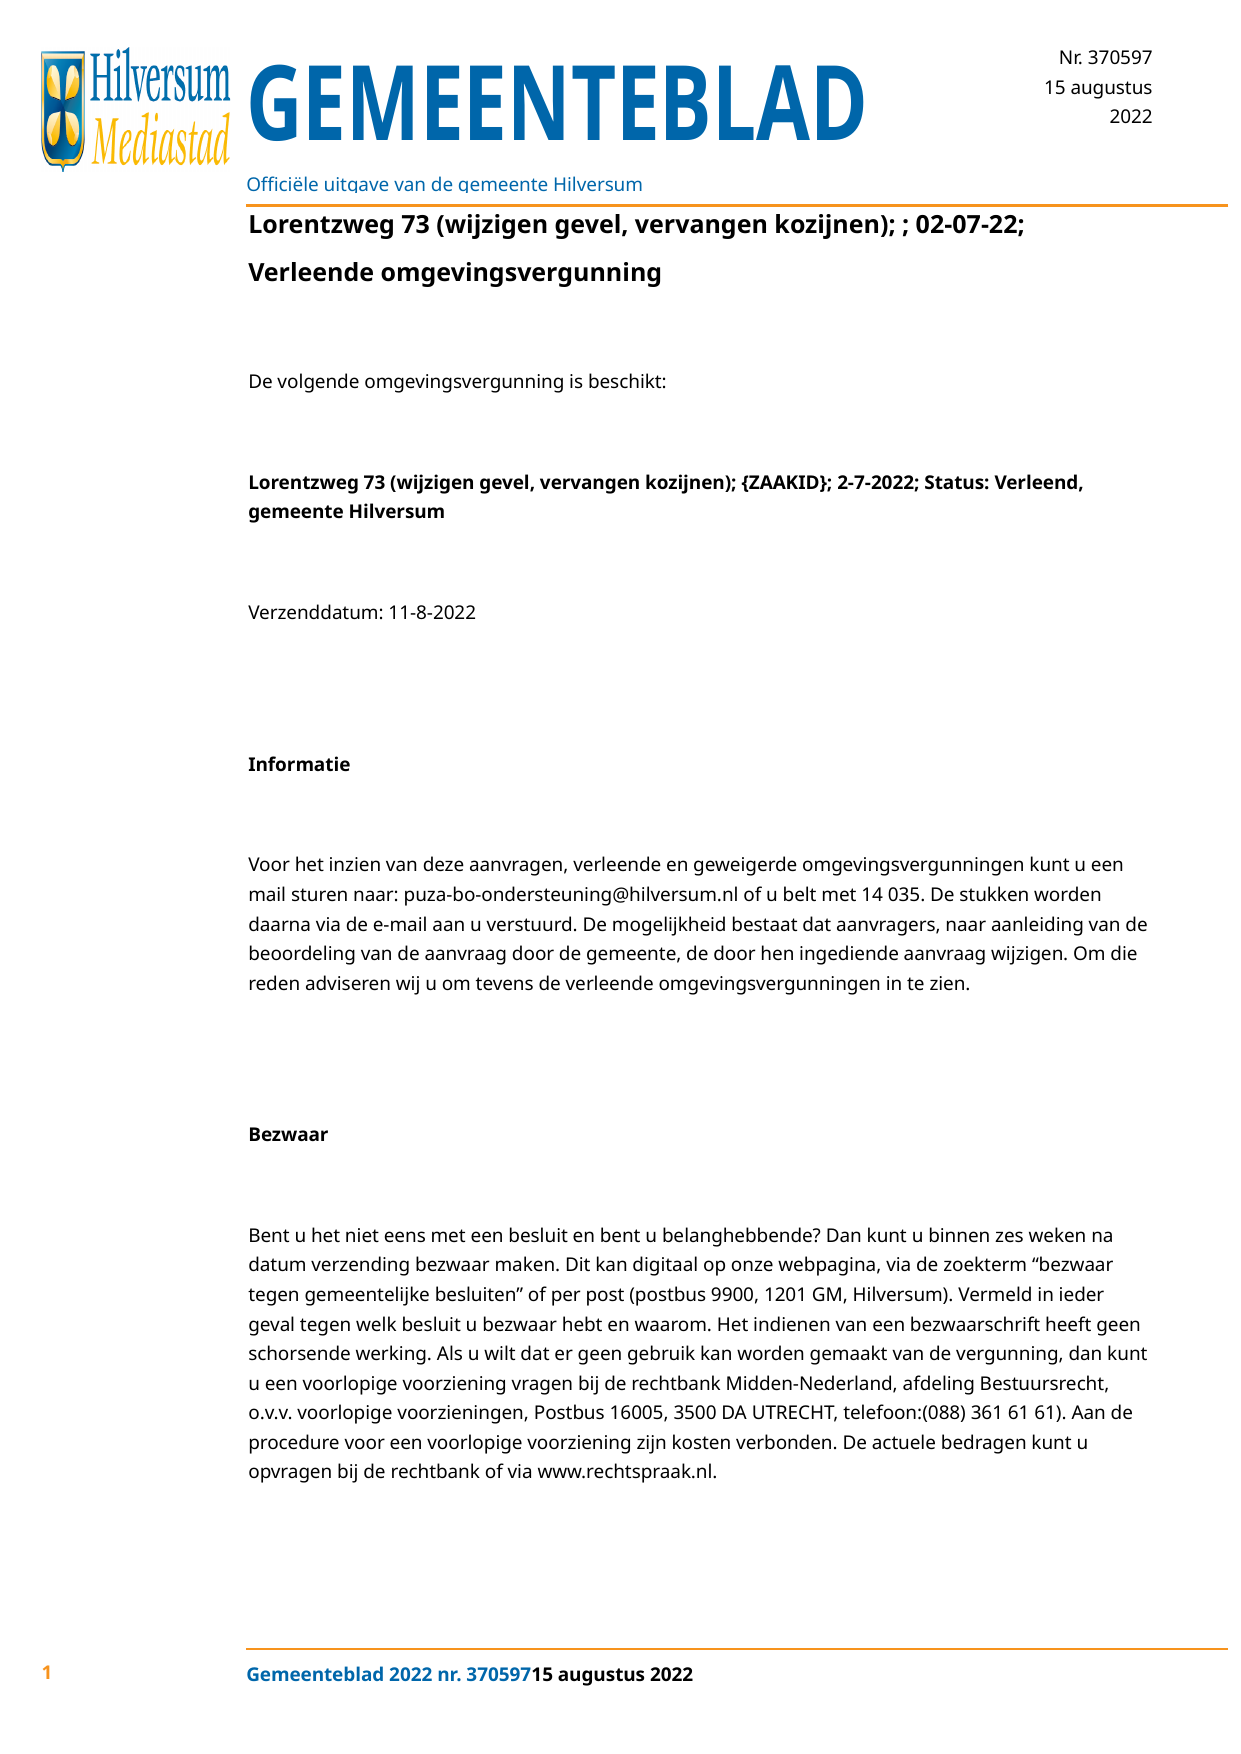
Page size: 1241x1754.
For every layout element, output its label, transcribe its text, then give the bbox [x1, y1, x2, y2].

text Verzenddatum: 11-8-2022 [248, 599, 1152, 625]
text Bezwaar [248, 1121, 1152, 1147]
text Bent u het niet eens met een besluit en bent u belanghebbende? Dan kunt u binnen zes weken na datum verzending bezwaar maken. Dit kan digitaal op onze webpagina, via de zoekterm “bezwaar tegen gemeentelijke besluiten” of per post (postbus 9900, 1201 GM, Hilversum). Vermeld in ieder geval tegen welk besluit u bezwaar hebt en waarom. Het indienen van een bezwaarschrift heeft geen schorsende werking. Als u wilt dat er geen gebruik kan worden gemaakt van de vergunning, dan kunt u een voorlopige voorziening vragen bij de rechtbank Midden-Nederland, afdeling Bestuursrecht, o.v.v. voorlopige voorzieningen, Postbus 16005, 3500 DA UTRECHT, telefoon:(088) 361 61 61). Aan de procedure voor een voorlopige voorziening zijn kosten verbonden. De actuele bedragen kunt u opvragen bij de rechtbank of via www.rechtspraak.nl. [248, 1222, 1152, 1484]
text Lorentzweg 73 (wijzigen gevel, vervangen kozijnen); {ZAAKID}; 2-7-2022; Status: Verleend, gemeente Hilversum [248, 469, 1152, 524]
text De volgende omgevingsvergunning is beschikt: [248, 368, 1152, 394]
text Informatie [248, 751, 1152, 777]
picture [41, 47, 231, 172]
text Voor het inzien van deze aanvragen, verleende en geweigerde omgevingsvergunningen kunt u een mail sturen naar: puza-bo-ondersteuning@hilversum.nl of u belt met 14 035. De stukken worden daarna via de e-mail aan u verstuurd. De mogelijkheid bestaat dat aanvragers, naar aanleiding van de beoordeling van de aanvraag door de gemeente, de door hen ingediende aanvraag wijzigen. Om die reden adviseren wij u om tevens de verleende omgevingsvergunningen in te zien. [248, 852, 1152, 996]
text Lorentzweg 73 (wijzigen gevel, vervangen kozijnen); ; 02-07-22; Verleende omgevingsvergunning [248, 207, 1152, 288]
